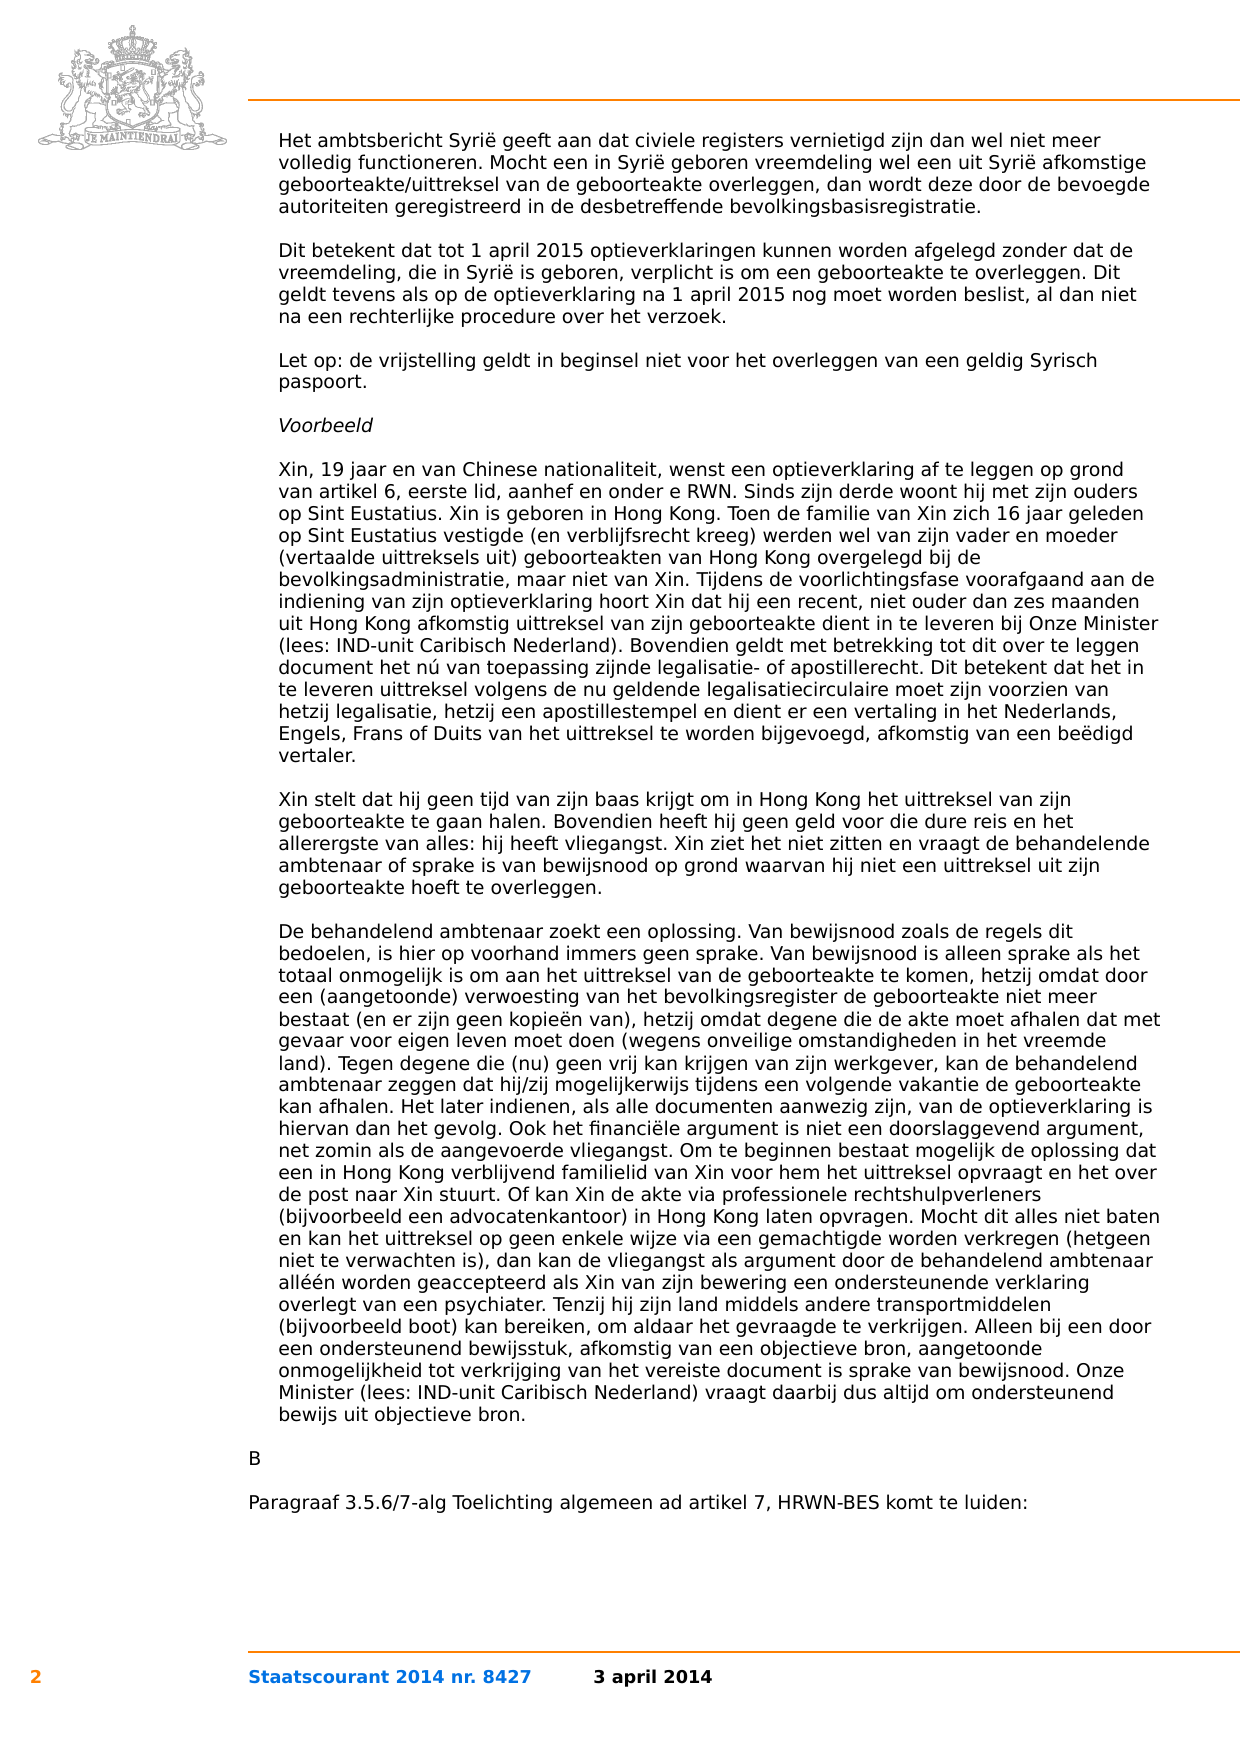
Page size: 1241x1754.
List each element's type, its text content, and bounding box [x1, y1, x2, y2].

text Het ambtsbericht Syrië geeft aan dat civiele registers vernietigd zijn dan wel niet meer volledig functioneren. Mocht een in Syrië geboren vreemdeling wel een uit Syrië afkomstige geboorteakte/uittreksel van de geboorteakte overleggen, dan wordt deze door de bevoegde autoriteiten geregistreerd in de desbetreffende bevolkingsbasisregistratie. [278, 130, 1163, 218]
text B [248, 1448, 1163, 1470]
text Let op: de vrijstelling geldt in beginsel niet voor het overleggen van een geldig Syrisch paspoort. [278, 349, 1163, 393]
picture [38, 25, 227, 150]
text Xin stelt dat hij geen tijd van zijn baas krijgt om in Hong Kong het uittreksel van zijn geboorteakte te gaan halen. Bovendien heeft hij geen geld voor die dure reis en het allerergste van alles: hij heeft vliegangst. Xin ziet het niet zitten en vraagt de behandelende ambtenaar of sprake is van bewijsnood op grond waarvan hij niet een uittreksel uit zijn geboorteakte hoeft te overleggen. [278, 789, 1163, 899]
text Xin, 19 jaar en van Chinese nationaliteit, wenst een optieverklaring af te leggen op grond van artikel 6, eerste lid, aanhef en onder e RWN. Sinds zijn derde woont hij met zijn ouders op Sint Eustatius. Xin is geboren in Hong Kong. Toen de familie van Xin zich 16 jaar geleden op Sint Eustatius vestigde (en verblijfsrecht kreeg) werden wel van zijn vader en moeder (vertaalde uittreksels uit) geboorteakten van Hong Kong overgelegd bij de bevolkingsadministratie, maar niet van Xin. Tijdens de voorlichtingsfase voorafgaand aan de indiening van zijn optieverklaring hoort Xin dat hij een recent, niet ouder dan zes maanden uit Hong Kong afkomstig uittreksel van zijn geboorteakte dient in te leveren bij Onze Minister (lees: IND-unit Caribisch Nederland). Bovendien geldt met betrekking tot dit over te leggen document het nú van toepassing zijnde legalisatie- of apostillerecht. Dit betekent dat het in te leveren uittreksel volgens de nu geldende legalisatiecirculaire moet zijn voorzien van hetzij legalisatie, hetzij een apostillestempel en dient er een vertaling in het Nederlands, Engels, Frans of Duits van het uittreksel te worden bijgevoegd, afkomstig van een beëdigd vertaler. [278, 459, 1163, 767]
subtitle Voorbeeld [278, 415, 1163, 437]
text Paragraaf 3.5.6/7-alg Toelichting algemeen ad artikel 7, HRWN-BES komt te luiden: [248, 1492, 1163, 1514]
text Dit betekent dat tot 1 april 2015 optieverklaringen kunnen worden afgelegd zonder dat de vreemdeling, die in Syrië is geboren, verplicht is om een geboorteakte te overleggen. Dit geldt tevens als op de optieverklaring na 1 april 2015 nog moet worden beslist, al dan niet na een rechterlijke procedure over het verzoek. [278, 240, 1163, 328]
text De behandelend ambtenaar zoekt een oplossing. Van bewijsnood zoals de regels dit bedoelen, is hier op voorhand immers geen sprake. Van bewijsnood is alleen sprake als het totaal onmogelijk is om aan het uittreksel van de geboorteakte te komen, hetzij omdat door een (aangetoonde) verwoesting van het bevolkingsregister de geboorteakte niet meer bestaat (en er zijn geen kopieën van), hetzij omdat degene die de akte moet afhalen dat met gevaar voor eigen leven moet doen (wegens onveilige omstandigheden in het vreemde land). Tegen degene die (nu) geen vrij kan krijgen van zijn werkgever, kan de behandelend ambtenaar zeggen dat hij/zij mogelijkerwijs tijdens een volgende vakantie de geboorteakte kan afhalen. Het later indienen, als alle documenten aanwezig zijn, van de optieverklaring is hiervan dan het gevolg. Ook het financiële argument is niet een doorslaggevend argument, net zomin als de aangevoerde vliegangst. Om te beginnen bestaat mogelijk de oplossing dat een in Hong Kong verblijvend familielid van Xin voor hem het uittreksel opvraagt en het over de post naar Xin stuurt. Of kan Xin de akte via professionele rechtshulpverleners (bijvoorbeeld een advocatenkantoor) in Hong Kong laten opvragen. Mocht dit alles niet baten en kan het uittreksel op geen enkele wijze via een gemachtigde worden verkregen (hetgeen niet te verwachten is), dan kan de vliegangst als argument door de behandelend ambtenaar alléén worden geaccepteerd als Xin van zijn bewering een ondersteunende verklaring overlegt van een psychiater. Tenzij hij zijn land middels andere transportmiddelen (bijvoorbeeld boot) kan bereiken, om aldaar het gevraagde te verkrijgen. Alleen bij een door een ondersteunend bewijsstuk, afkomstig van een objectieve bron, aangetoonde onmogelijkheid tot verkrijging van het vereiste document is sprake van bewijsnood. Onze Minister (lees: IND-unit Caribisch Nederland) vraagt daarbij dus altijd om ondersteunend bewijs uit objectieve bron. [278, 921, 1163, 1426]
